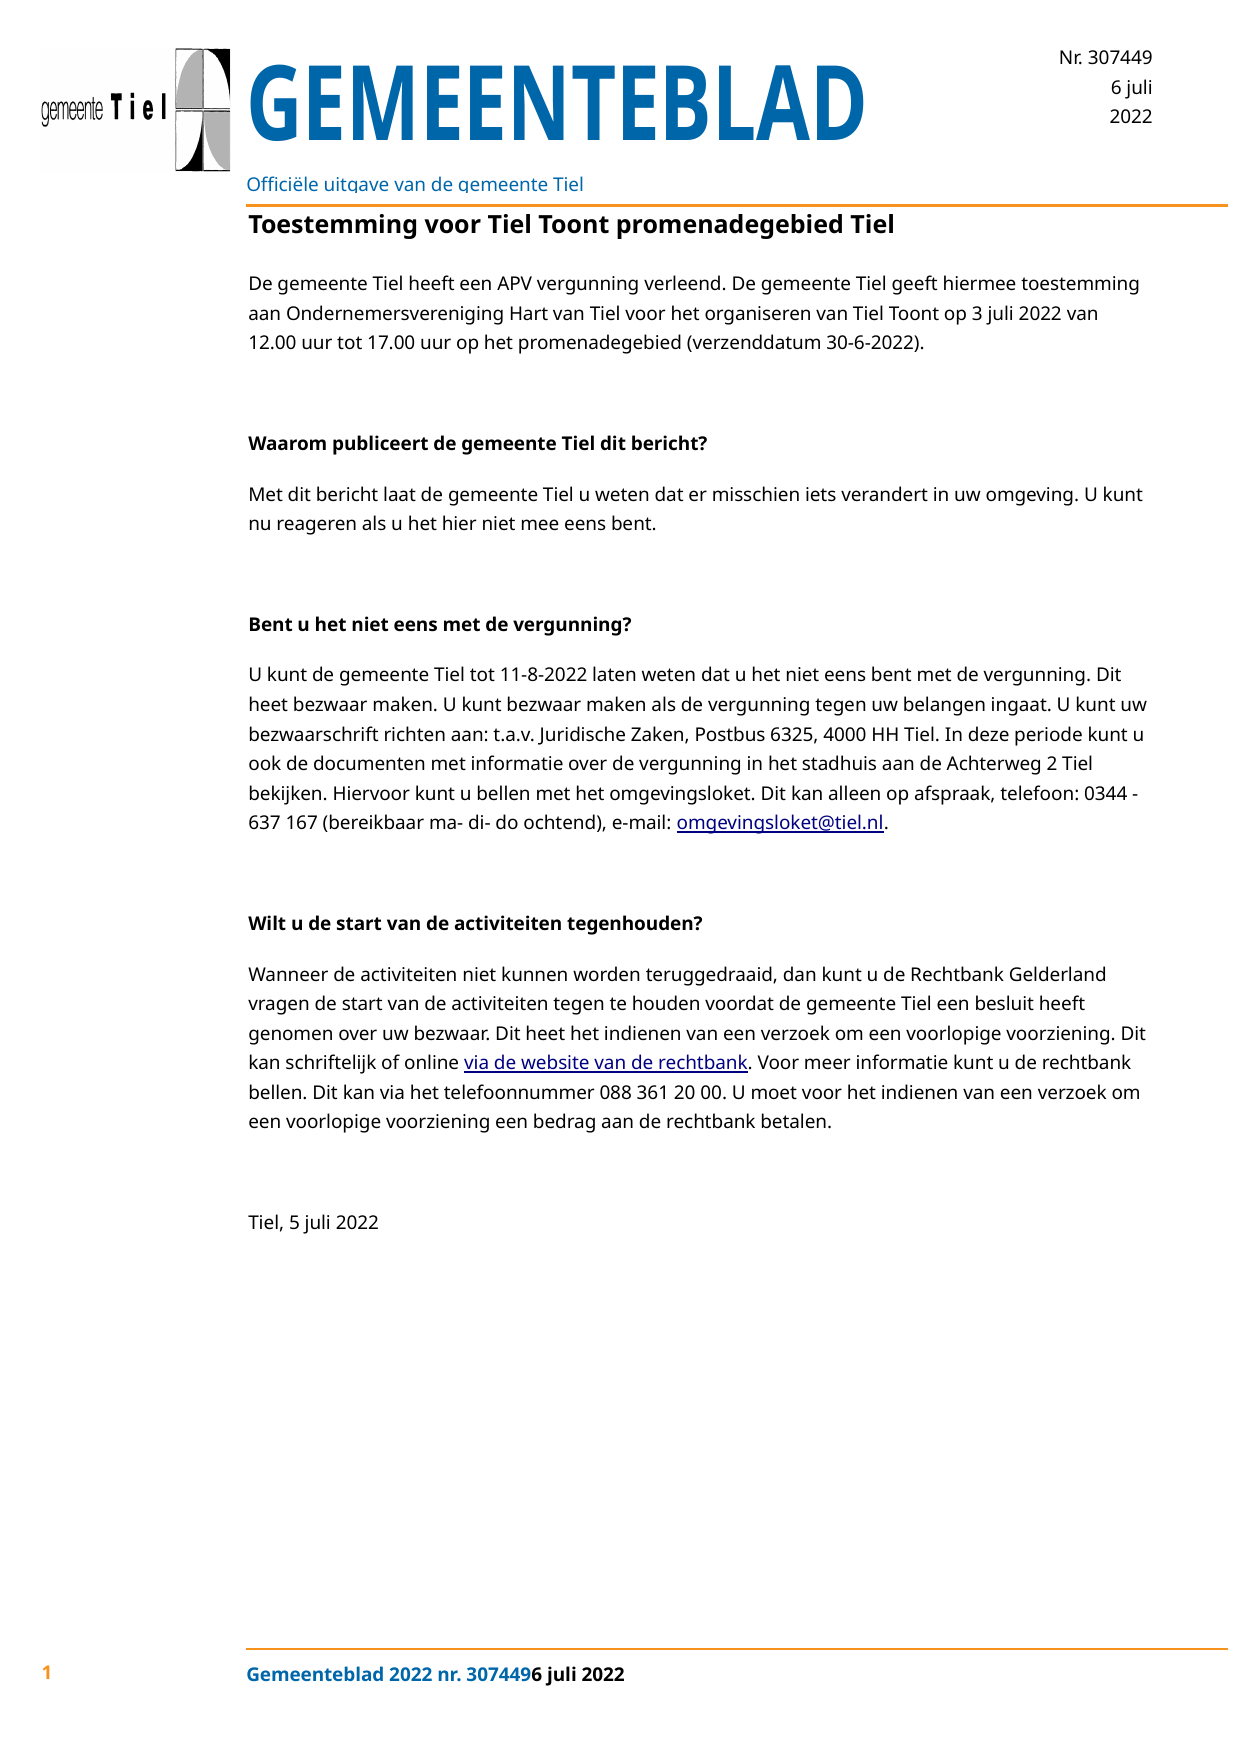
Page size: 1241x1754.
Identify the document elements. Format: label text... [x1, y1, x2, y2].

text Met dit bericht laat de gemeente Tiel u weten dat er misschien iets verandert in uw omgeving. U kunt nu reageren als u het hier niet mee eens bent. [248, 481, 1152, 536]
text Toestemming voor Tiel Toont promenadegebied Tiel [248, 207, 1152, 241]
picture [41, 47, 231, 172]
text U kunt de gemeente Tiel tot 11-8-2022 laten weten dat u het niet eens bent met de vergunning. Dit heet bezwaar maken. U kunt bezwaar maken als de vergunning tegen uw belangen ingaat. U kunt uw bezwaarschrift richten aan: t.a.v. Juridische Zaken, Postbus 6325, 4000 HH Tiel. In deze periode kunt u ook de documenten met informatie over de vergunning in het stadhuis aan de Achterweg 2 Tiel bekijken. Hiervoor kunt u bellen met het omgevingsloket. Dit kan alleen op afspraak, telefoon: 0344 - 637 167 (bereikbaar ma- di- do ochtend), e-mail: omgevingsloket@tiel.nl. [248, 662, 1152, 835]
text Wilt u de start van de activiteiten tegenhouden? [248, 910, 1152, 936]
text Waarom publiceert de gemeente Tiel dit bericht? [248, 430, 1152, 456]
text Wanneer de activiteiten niet kunnen worden teruggedraaid, dan kunt u de Rechtbank Gelderland vragen de start van de activiteiten tegen te houden voordat de gemeente Tiel een besluit heeft genomen over uw bezwaar. Dit heet het indienen van een verzoek om een voorlopige voorziening. Dit kan schriftelijk of online via de website van de rechtbank. Voor meer informatie kunt u de rechtbank bellen. Dit kan via het telefoonnummer 088 361 20 00. U moet voor het indienen van een verzoek om een voorlopige voorziening een bedrag aan de rechtbank betalen. [248, 961, 1152, 1134]
text Bent u het niet eens met de vergunning? [248, 611, 1152, 637]
text Tiel, 5 juli 2022 [248, 1209, 1152, 1235]
text De gemeente Tiel heeft een APV vergunning verleend. De gemeente Tiel geeft hiermee toestemming aan Ondernemersvereniging Hart van Tiel voor het organiseren van Tiel Toont op 3 juli 2022 van 12.00 uur tot 17.00 uur op het promenadegebied (verzenddatum 30-6-2022). [248, 270, 1152, 355]
